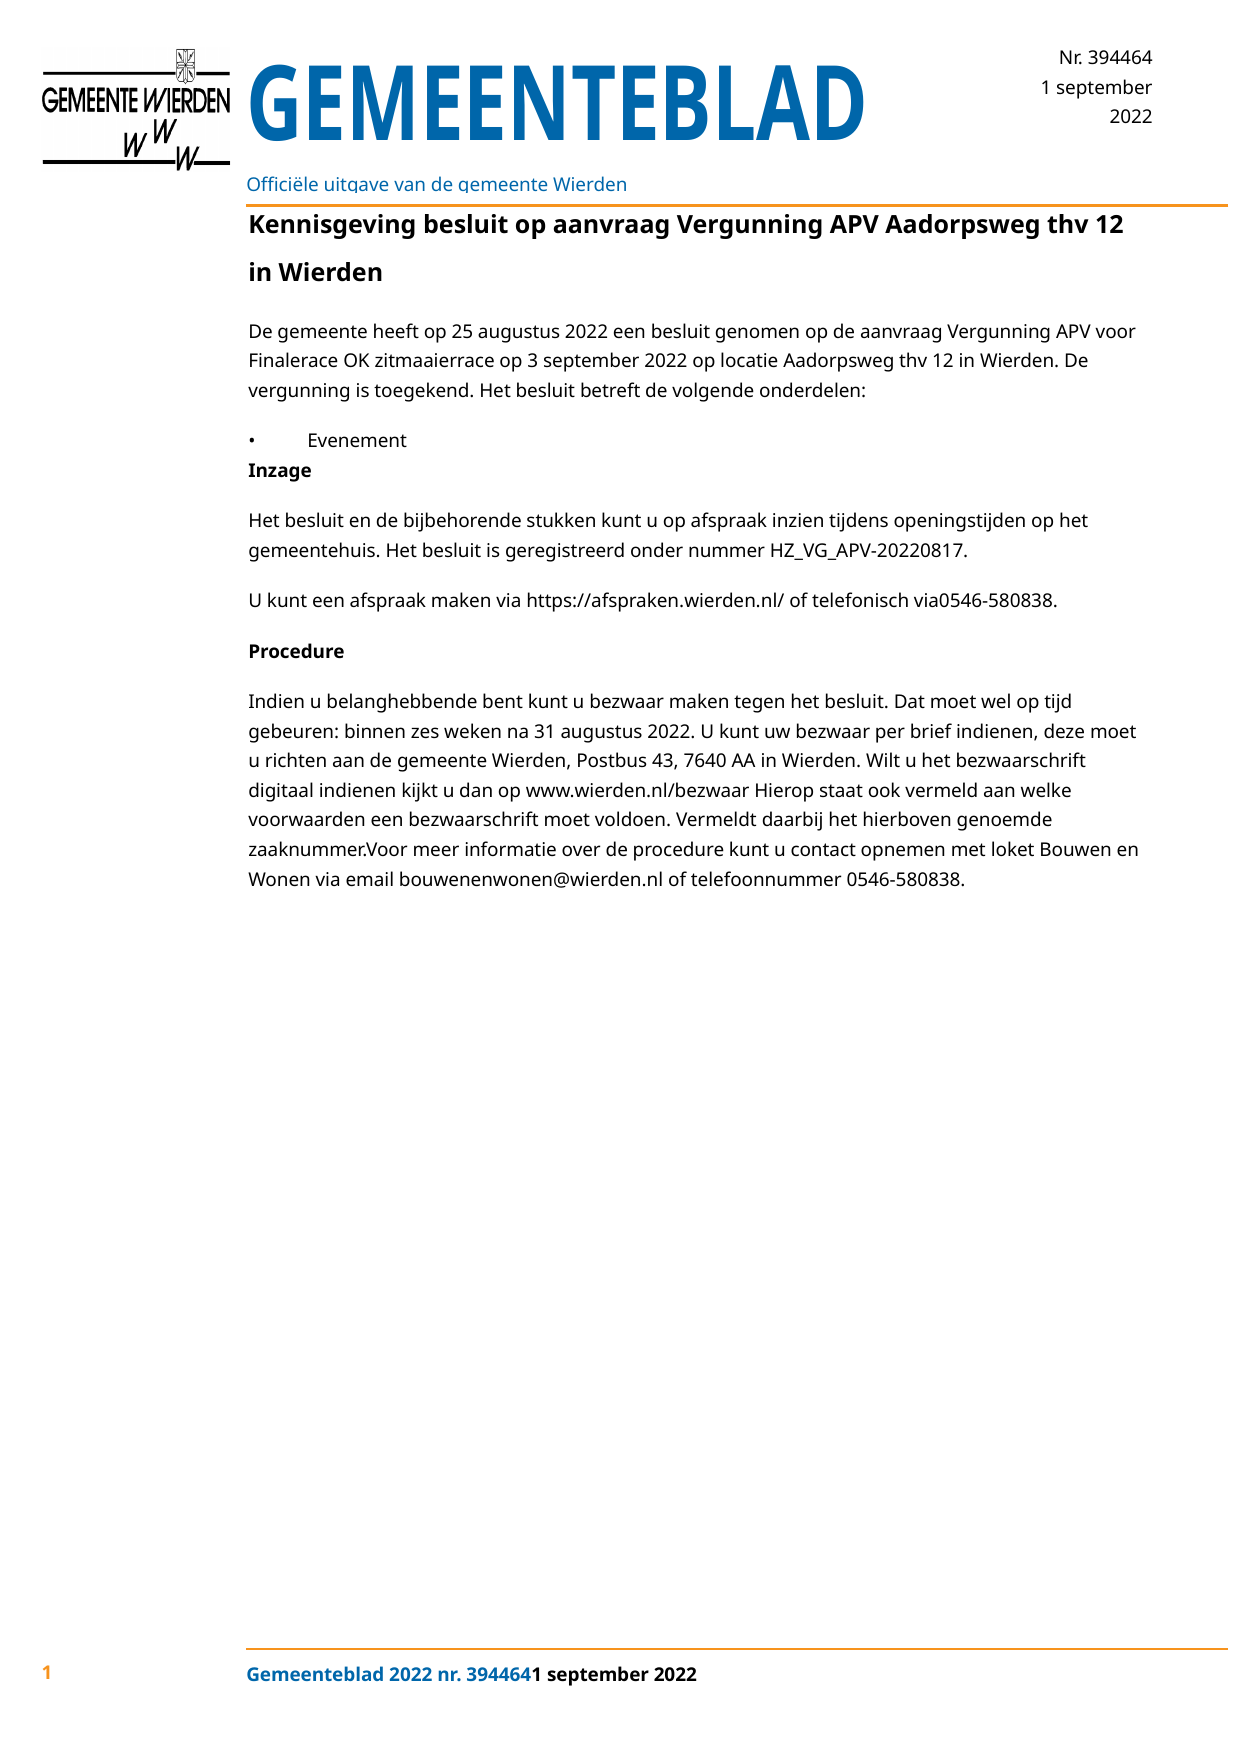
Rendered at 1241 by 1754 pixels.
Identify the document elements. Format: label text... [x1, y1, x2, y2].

text Procedure [248, 638, 1152, 664]
text Indien u belanghebbende bent kunt u bezwaar maken tegen het besluit. Dat moet wel op tijd gebeuren: binnen zes weken na 31 augustus 2022. U kunt uw bezwaar per brief indienen, deze moet u richten aan de gemeente Wierden, Postbus 43, 7640 AA in Wierden. Wilt u het bezwaarschrift digitaal indienen kijkt u dan op www.wierden.nl/bezwaar Hierop staat ook vermeld aan welke voorwaarden een bezwaarschrift moet voldoen. Vermeldt daarbij het hierboven genoemde zaaknummer.Voor meer informatie over de procedure kunt u contact opnemen met loket Bouwen en Wonen via email bouwenenwonen@wierden.nl of telefoonnummer 0546-580838. [248, 688, 1152, 892]
text Kennisgeving besluit op aanvraag Vergunning APV Aadorpsweg thv 12 in Wierden [248, 207, 1152, 288]
text Het besluit en de bijbehorende stukken kunt u op afspraak inzien tijdens openingstijden op het gemeentehuis. Het besluit is geregistreerd onder nummer HZ_VG_APV-20220817. [248, 507, 1152, 563]
picture [41, 47, 231, 172]
list Evenement [248, 427, 1152, 453]
text De gemeente heeft op 25 augustus 2022 een besluit genomen op de aanvraag Vergunning APV voor Finalerace OK zitmaaierrace op 3 september 2022 op locatie Aadorpsweg thv 12 in Wierden. De vergunning is toegekend. Het besluit betreft de volgende onderdelen: [248, 318, 1152, 403]
text Inzage [248, 457, 1152, 483]
text U kunt een afspraak maken via https://afspraken.wierden.nl/ of telefonisch via0546-580838. [248, 587, 1152, 613]
